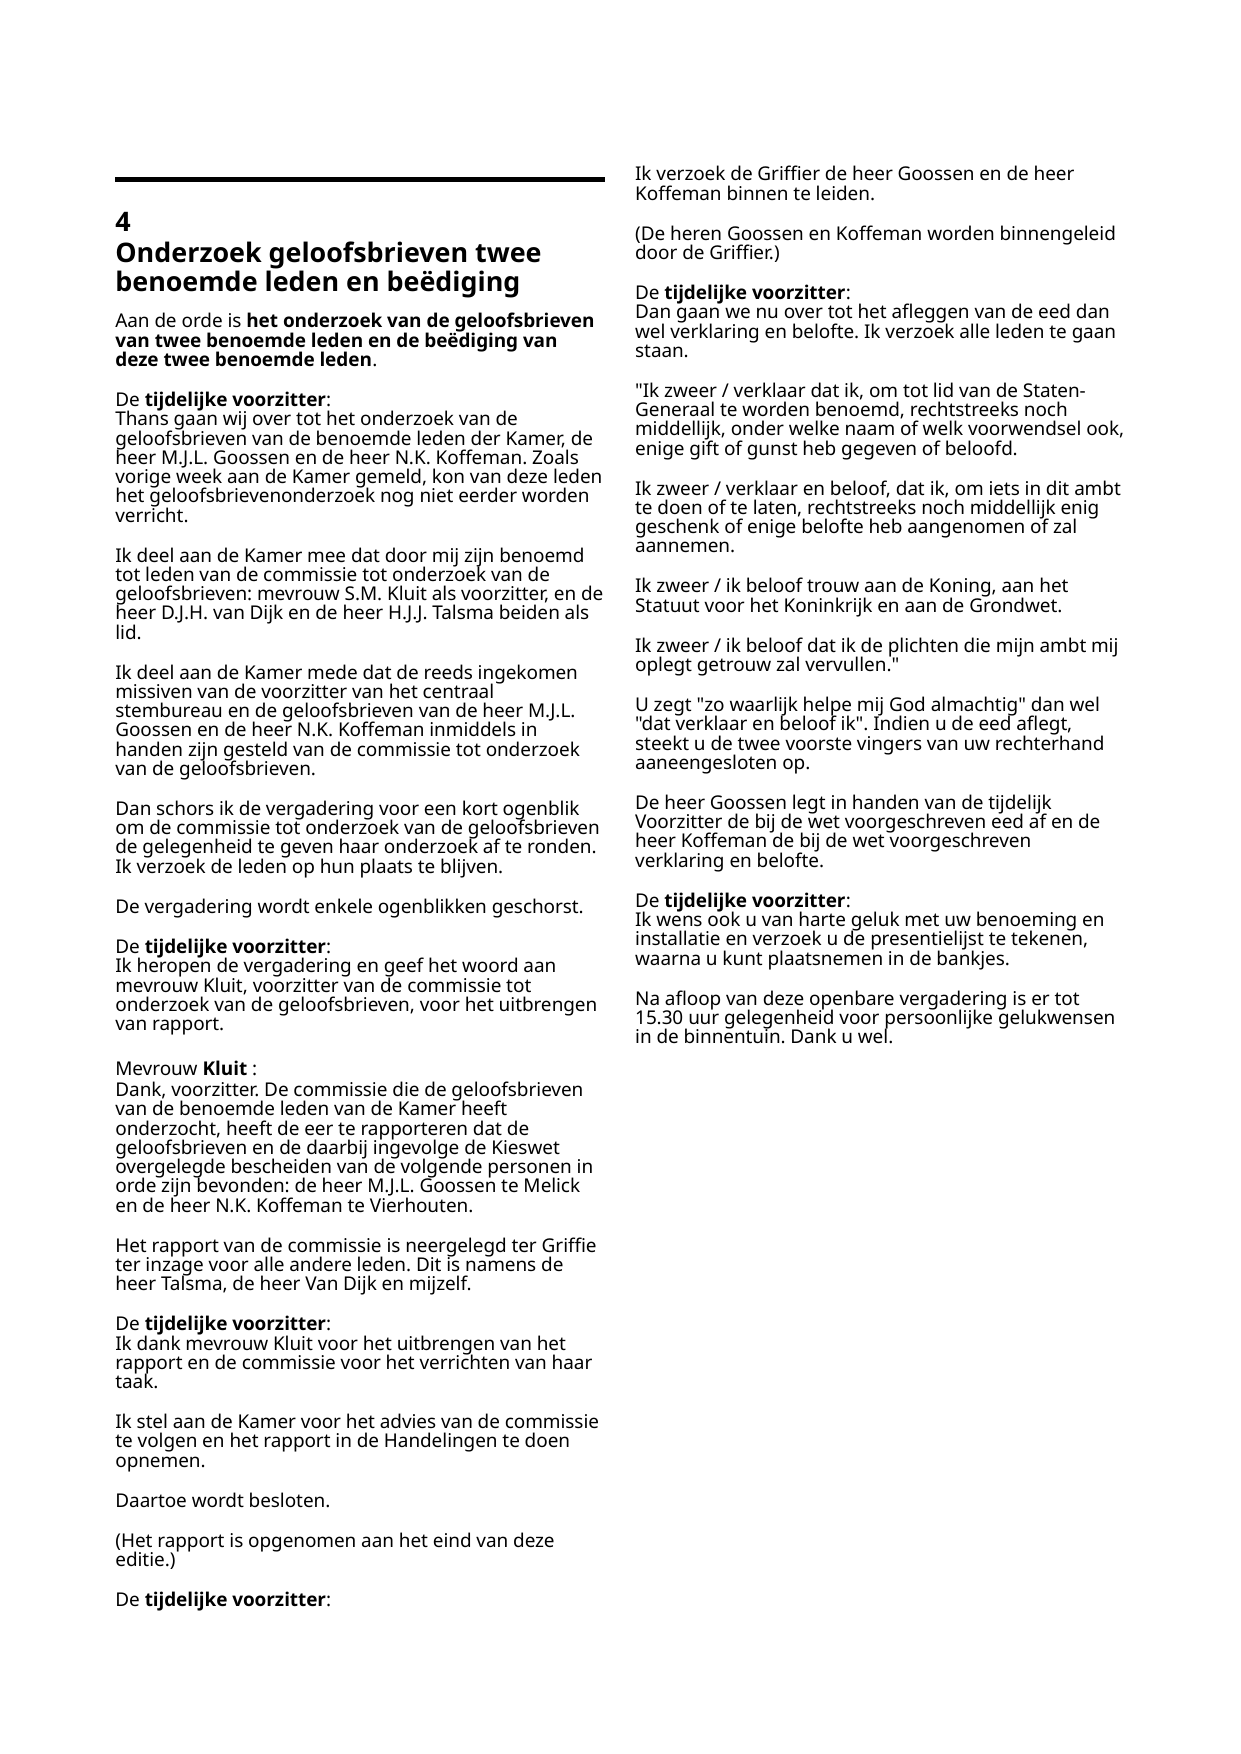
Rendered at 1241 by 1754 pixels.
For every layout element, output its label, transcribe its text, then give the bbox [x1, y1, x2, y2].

text Het rapport van de commissie is neergelegd ter Griffie ter inzage voor alle andere leden. Dit is namens de heer Talsma, de heer Van Dijk en mijzelf. [115, 1237, 605, 1294]
text "Ik zweer / verklaar dat ik, om tot lid van de Staten-Generaal te worden benoemd, rechtstreeks noch middellijk, onder welke naam of welk voorwendsel ook, enige gift of gunst heb gegeven of beloofd. [635, 382, 1125, 459]
text Mevrouw Kluit : [115, 1055, 605, 1081]
text Ik dank mevrouw Kluit voor het uitbrengen van het rapport en de commissie voor het verrichten van haar taak. [115, 1334, 605, 1392]
text Dank, voorzitter. De commissie die de geloofsbrieven van de benoemde leden van de Kamer heeft onderzocht, heeft de eer te rapporteren dat de geloofsbrieven en de daarbij ingevolge de Kieswet overgelegde bescheiden van de volgende personen in orde zijn bevonden: de heer M.J.L. Goossen te Melick en de heer N.K. Koffeman te Vierhouten. [115, 1081, 605, 1216]
text U zegt "zo waarlijk helpe mij God almachtig" dan wel "dat verklaar en beloof ik". Indien u de eed aflegt, steekt u de twee voorste vingers van uw rechterhand aaneengesloten op. [635, 696, 1125, 773]
text Daartoe wordt besloten. [115, 1492, 605, 1511]
text (De heren Goossen en Koffeman worden binnengeleid door de Griffier.) [635, 225, 1125, 263]
text Dan schors ik de vergadering voor een kort ogenblik om de commissie tot onderzoek van de geloofsbrieven de gelegenheid te geven haar onderzoek af te ronden. Ik verzoek de leden op hun plaats te blijven. [115, 800, 605, 877]
text De tijdelijke voorzitter: [115, 1315, 605, 1334]
text Aan de orde is het onderzoek van de geloofsbrieven van twee benoemde leden en de beëdiging van deze twee benoemde leden. [115, 312, 605, 370]
text Thans gaan wij over tot het onderzoek van de geloofsbrieven van de benoemde leden der Kamer, de heer M.J.L. Goossen en de heer N.K. Koffeman. Zoals vorige week aan de Kamer gemeld, kon van deze leden het geloofsbrievenonderzoek nog niet eerder worden verricht. [115, 410, 605, 526]
text De heer Goossen legt in handen van de tijdelijk Voorzitter de bij de wet voorgeschreven eed af en de heer Koffeman de bij de wet voorgeschreven verklaring en belofte. [635, 794, 1125, 871]
text Na afloop van deze openbare vergadering is er tot 15.30 uur gelegenheid voor persoonlijke gelukwensen in de binnentuin. Dank u wel. [635, 990, 1125, 1047]
text Dan gaan we nu over tot het afleggen van de eed dan wel verklaring en belofte. Ik verzoek alle leden te gaan staan. [635, 303, 1125, 361]
text 4 [115, 203, 605, 239]
text De tijdelijke voorzitter: [635, 284, 1125, 303]
text Onderzoek geloofsbrieven twee benoemde leden en beëdiging [115, 239, 605, 312]
text Ik verzoek de Griffier de heer Goossen en de heer Koffeman binnen te leiden. [635, 165, 1125, 204]
text Ik deel aan de Kamer mee dat door mij zijn benoemd tot leden van de commissie tot onderzoek van de geloofsbrieven: mevrouw S.M. Kluit als voorzitter, en de heer D.J.H. van Dijk en de heer H.J.J. Talsma beiden als lid. [115, 547, 605, 643]
text De tijdelijke voorzitter: [115, 1591, 605, 1610]
text Ik deel aan de Kamer mede dat de reeds ingekomen missiven van de voorzitter van het centraal stembureau en de geloofsbrieven van de heer M.J.L. Goossen en de heer N.K. Koffeman inmiddels in handen zijn gesteld van de commissie tot onderzoek van de geloofsbrieven. [115, 664, 605, 779]
text De tijdelijke voorzitter: [115, 391, 605, 410]
text De vergadering wordt enkele ogenblikken geschorst. [115, 898, 605, 917]
text Ik wens ook u van harte geluk met uw benoeming en installatie en verzoek u de presentielijst te tekenen, waarna u kunt plaatsnemen in de bankjes. [635, 911, 1125, 969]
text Ik zweer / verklaar en beloof, dat ik, om iets in dit ambt te doen of te laten, rechtstreeks noch middellijk enig geschenk of enige belofte heb aangenomen of zal aannemen. [635, 480, 1125, 557]
text Ik heropen de vergadering en geef het woord aan mevrouw Kluit, voorzitter van de commissie tot onderzoek van de geloofsbrieven, voor het uitbrengen van rapport. [115, 957, 605, 1034]
text Ik zweer / ik beloof trouw aan de Koning, aan het Statuut voor het Koninkrijk en aan de Grondwet. [635, 577, 1125, 616]
text (Het rapport is opgenomen aan het eind van deze editie.) [115, 1532, 605, 1570]
text Ik stel aan de Kamer voor het advies van de commissie te volgen en het rapport in de Handelingen te doen opnemen. [115, 1413, 605, 1471]
text De tijdelijke voorzitter: [115, 938, 605, 957]
text Ik zweer / ik beloof dat ik de plichten die mijn ambt mij oplegt getrouw zal vervullen." [635, 637, 1125, 675]
text De tijdelijke voorzitter: [635, 892, 1125, 911]
